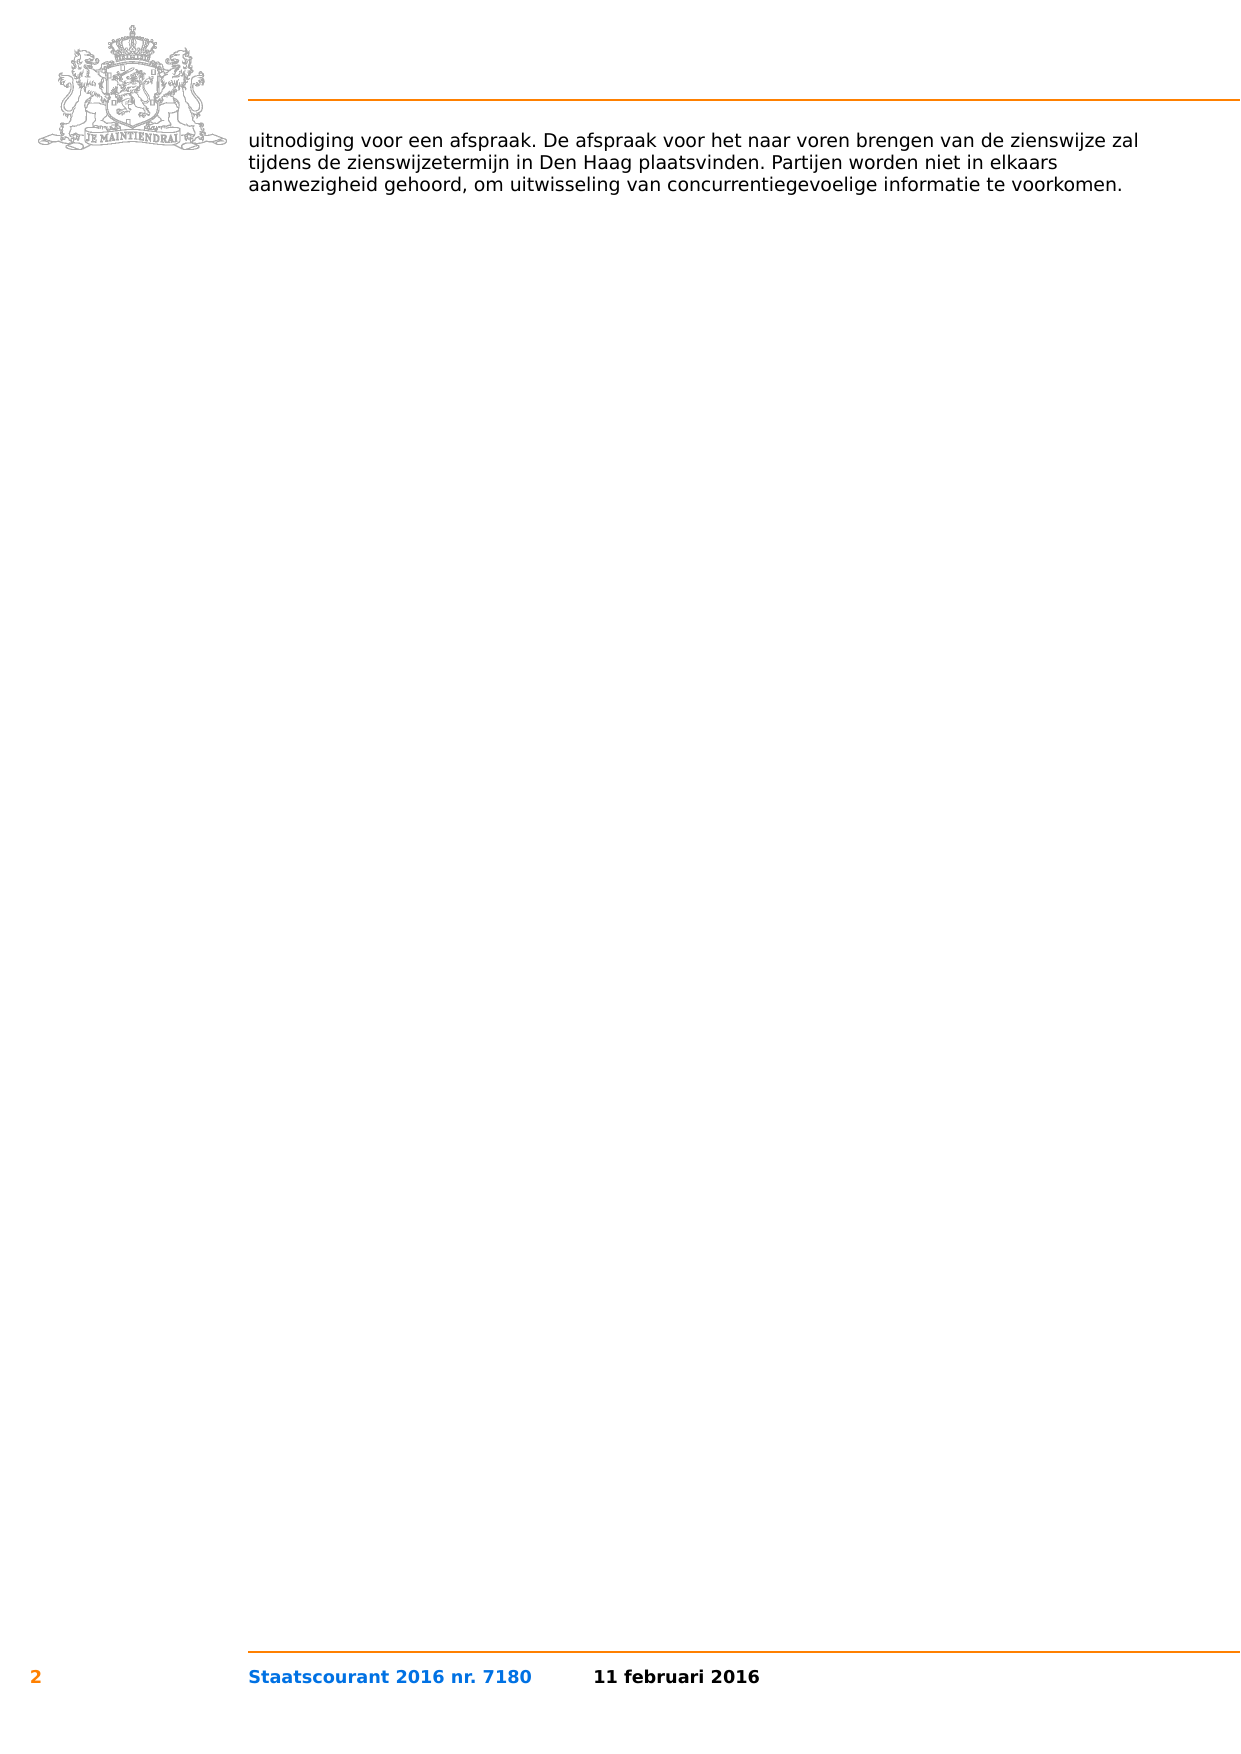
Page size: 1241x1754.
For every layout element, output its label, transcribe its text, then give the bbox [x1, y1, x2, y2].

text uitnodiging voor een afspraak. De afspraak voor het naar voren brengen van de zienswijze zal tijdens de zienswijzetermijn in Den Haag plaatsvinden. Partijen worden niet in elkaars aanwezigheid gehoord, om uitwisseling van concurrentiegevoelige informatie te voorkomen. [248, 130, 1163, 196]
picture [38, 25, 227, 150]
